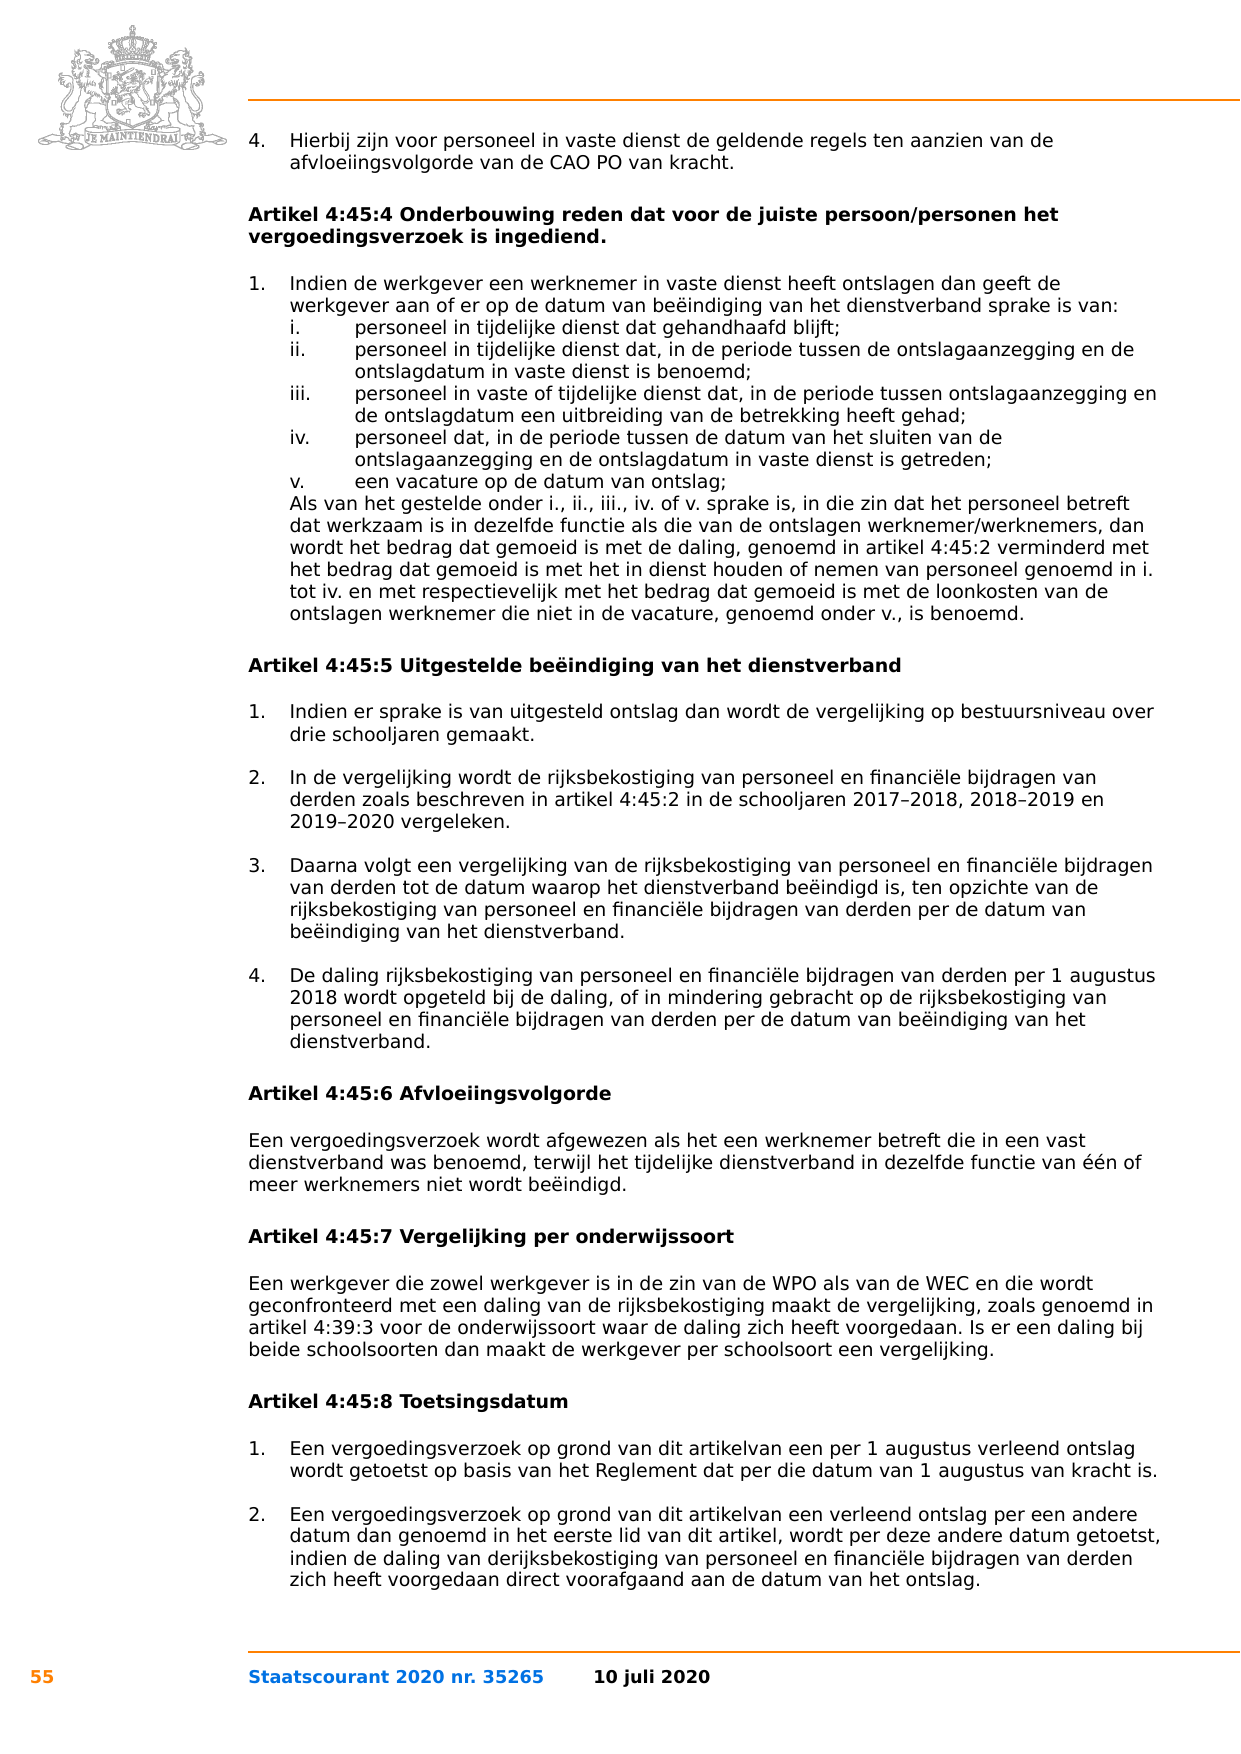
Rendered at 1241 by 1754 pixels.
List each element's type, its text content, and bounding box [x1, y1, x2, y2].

text iv. personeel dat, in de periode tussen de datum van het sluiten van de ontslagaanzegging en de ontslagdatum in vaste dienst is getreden; [289, 427, 1163, 471]
text ii. personeel in tijdelijke dienst dat, in de periode tussen de ontslagaanzegging en de ontslagdatum in vaste dienst is benoemd; [289, 339, 1163, 383]
text 4. De daling rijksbekostiging van personeel en financiële bijdragen van derden per 1 augustus 2018 wordt opgeteld bij de daling, of in mindering gebracht op de rijksbekostiging van personeel en financiële bijdragen van derden per de datum van beëindiging van het dienstverband. [248, 965, 1163, 1053]
text v. een vacature op de datum van ontslag; [289, 471, 1163, 493]
text 2. Een vergoedingsverzoek op grond van dit artikelvan een verleend ontslag per een andere datum dan genoemd in het eerste lid van dit artikel, wordt per deze andere datum getoetst, indien de daling van derijksbekostiging van personeel en financiële bijdragen van derden zich heeft voorgedaan direct voorafgaand aan de datum van het ontslag. [248, 1503, 1163, 1591]
text 1. Een vergoedingsverzoek op grond van dit artikelvan een per 1 augustus verleend ontslag wordt getoetst op basis van het Reglement dat per die datum van 1 augustus van kracht is. [248, 1438, 1163, 1482]
text iii. personeel in vaste of tijdelijke dienst dat, in de periode tussen ontslagaanzegging en de ontslagdatum een uitbreiding van de betrekking heeft gehad; [289, 383, 1163, 427]
text Een werkgever die zowel werkgever is in de zin van de WPO als van de WEC en die wordt geconfronteerd met een daling van de rijksbekostiging maakt de vergelijking, zoals genoemd in artikel 4:39:3 voor de onderwijssoort waar de daling zich heeft voorgedaan. Is er een daling bij beide schoolsoorten dan maakt de werkgever per schoolsoort een vergelijking. [248, 1273, 1163, 1361]
subtitle Artikel 4:45:7 Vergelijking per onderwijssoort [248, 1226, 1163, 1248]
text 4. Hierbij zijn voor personeel in vaste dienst de geldende regels ten aanzien van de afvloeiingsvolgorde van de CAO PO van kracht. [248, 130, 1163, 174]
subtitle Artikel 4:45:6 Afvloeiingsvolgorde [248, 1083, 1163, 1105]
text 3. Daarna volgt een vergelijking van de rijksbekostiging van personeel en financiële bijdragen van derden tot de datum waarop het dienstverband beëindigd is, ten opzichte van de rijksbekostiging van personeel en financiële bijdragen van derden per de datum van beëindiging van het dienstverband. [248, 855, 1163, 943]
subtitle Artikel 4:45:5 Uitgestelde beëindiging van het dienstverband [248, 654, 1163, 676]
text 2. In de vergelijking wordt de rijksbekostiging van personeel en financiële bijdragen van derden zoals beschreven in artikel 4:45:2 in de schooljaren 2017–2018, 2018–2019 en 2019–2020 vergeleken. [248, 767, 1163, 833]
subtitle Artikel 4:45:4 Onderbouwing reden dat voor de juiste persoon/personen het vergoedingsverzoek is ingediend. [248, 204, 1163, 248]
text 1. Indien de werkgever een werknemer in vaste dienst heeft ontslagen dan geeft de werkgever aan of er op de datum van beëindiging van het dienstverband sprake is van: [248, 273, 1163, 317]
subtitle Artikel 4:45:8 Toetsingsdatum [248, 1391, 1163, 1413]
picture [38, 25, 227, 150]
text 1. Indien er sprake is van uitgesteld ontslag dan wordt de vergelijking op bestuursniveau over drie schooljaren gemaakt. [248, 701, 1163, 745]
text Een vergoedingsverzoek wordt afgewezen als het een werknemer betreft die in een vast dienstverband was benoemd, terwijl het tijdelijke dienstverband in dezelfde functie van één of meer werknemers niet wordt beëindigd. [248, 1130, 1163, 1196]
text i. personeel in tijdelijke dienst dat gehandhaafd blijft; [289, 317, 1163, 339]
text Als van het gestelde onder i., ii., iii., iv. of v. sprake is, in die zin dat het personeel betreft dat werkzaam is in dezelfde functie als die van de ontslagen werknemer/werknemers, dan wordt het bedrag dat gemoeid is met de daling, genoemd in artikel 4:45:2 verminderd met het bedrag dat gemoeid is met het in dienst houden of nemen van personeel genoemd in i. tot iv. en met respectievelijk met het bedrag dat gemoeid is met de loonkosten van de ontslagen werknemer die niet in de vacature, genoemd onder v., is benoemd. [289, 493, 1163, 624]
